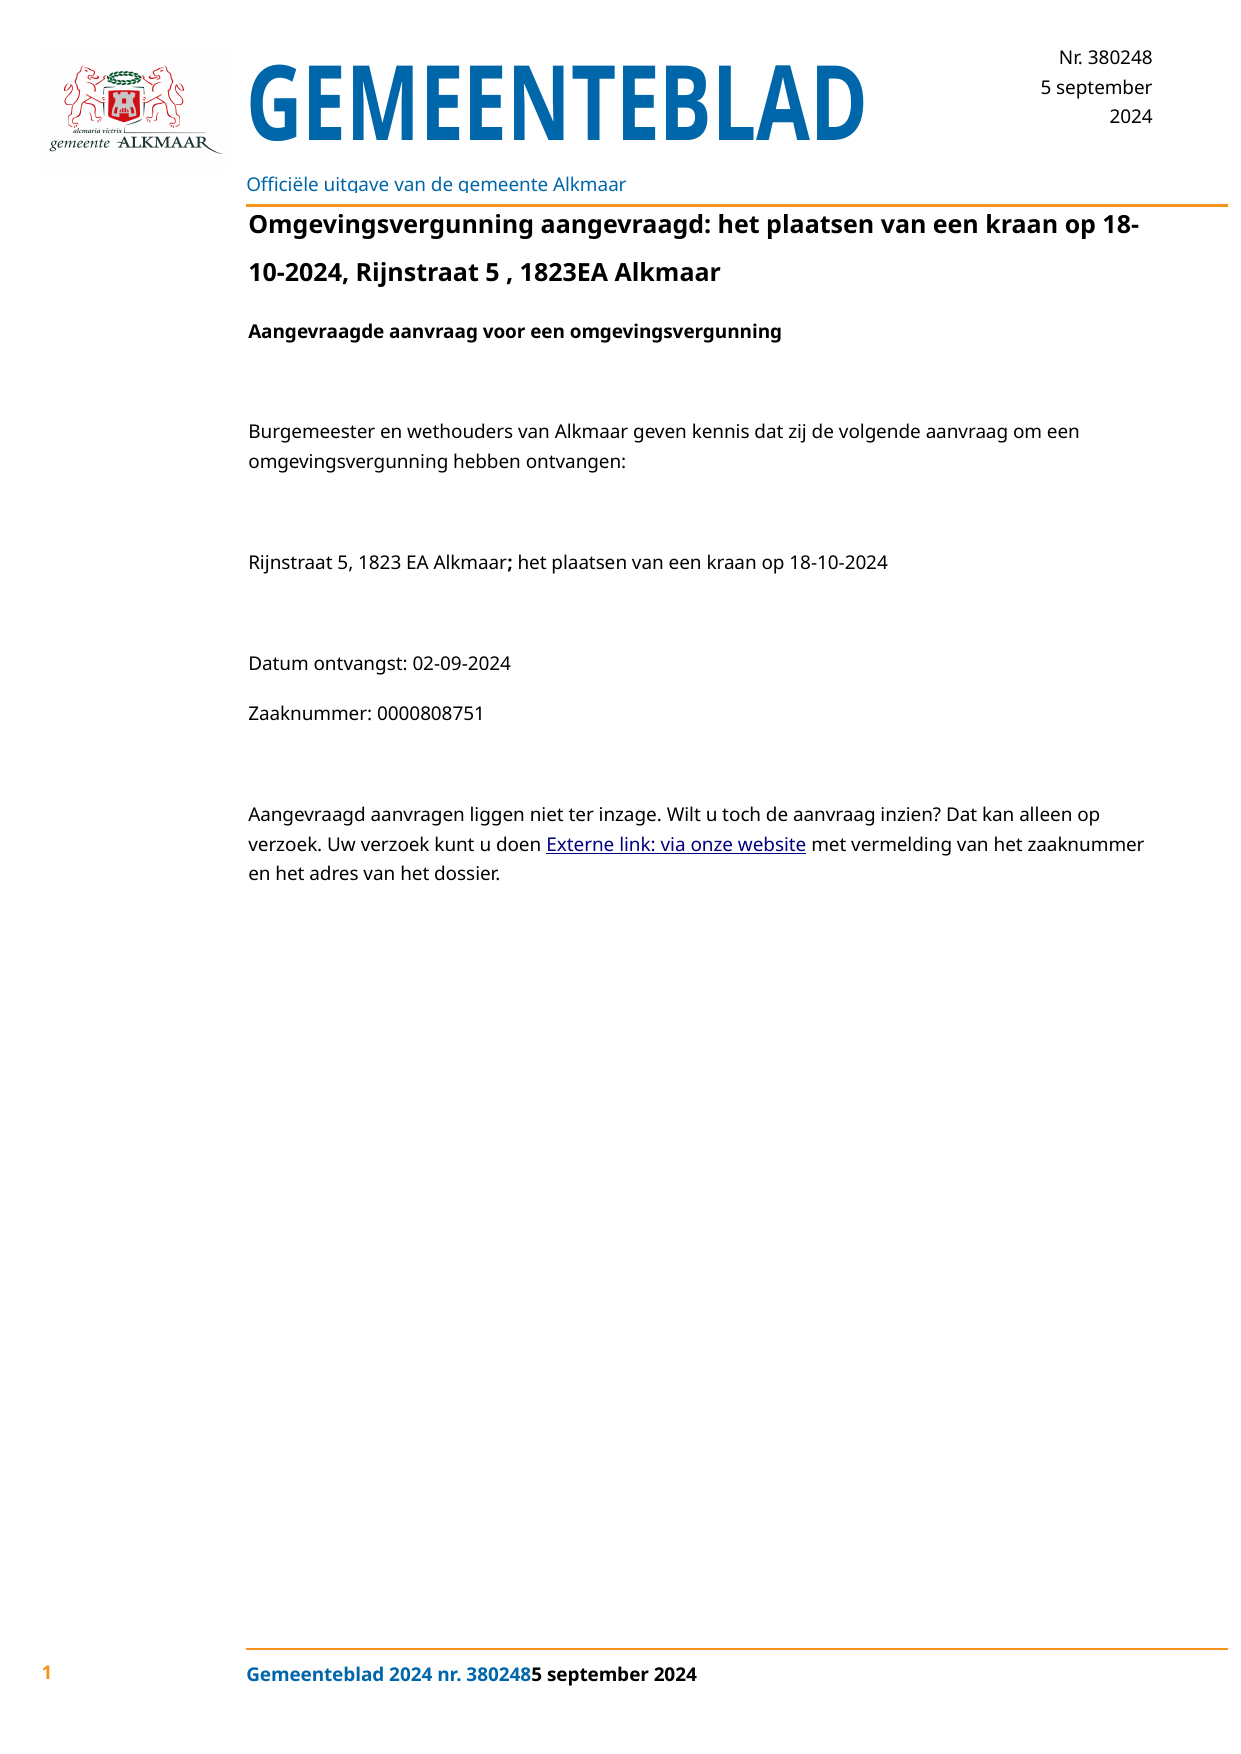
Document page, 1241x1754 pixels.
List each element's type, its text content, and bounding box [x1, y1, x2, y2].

text Rijnstraat 5, 1823 EA Alkmaar; het plaatsen van een kraan op 18-10-2024 [248, 549, 1152, 575]
text Zaaknummer: 0000808751 [248, 700, 1152, 726]
text Omgevingsvergunning aangevraagd: het plaatsen van een kraan op 18-10-2024, Rijnstraat 5 , 1823EA Alkmaar [248, 207, 1152, 288]
text Burgemeester en wethouders van Alkmaar geven kennis dat zij de volgende aanvraag om een omgevingsvergunning hebben ontvangen: [248, 419, 1152, 474]
text Aangevraagd aanvragen liggen niet ter inzage. Wilt u toch de aanvraag inzien? Dat kan alleen op verzoek. Uw verzoek kunt u doen Externe link: via onze website met vermelding van het zaaknummer en het adres van het dossier. [248, 801, 1152, 886]
picture [41, 47, 231, 172]
text Aangevraagde aanvraag voor een omgevingsvergunning [248, 318, 1152, 344]
text Datum ontvangst: 02-09-2024 [248, 650, 1152, 676]
